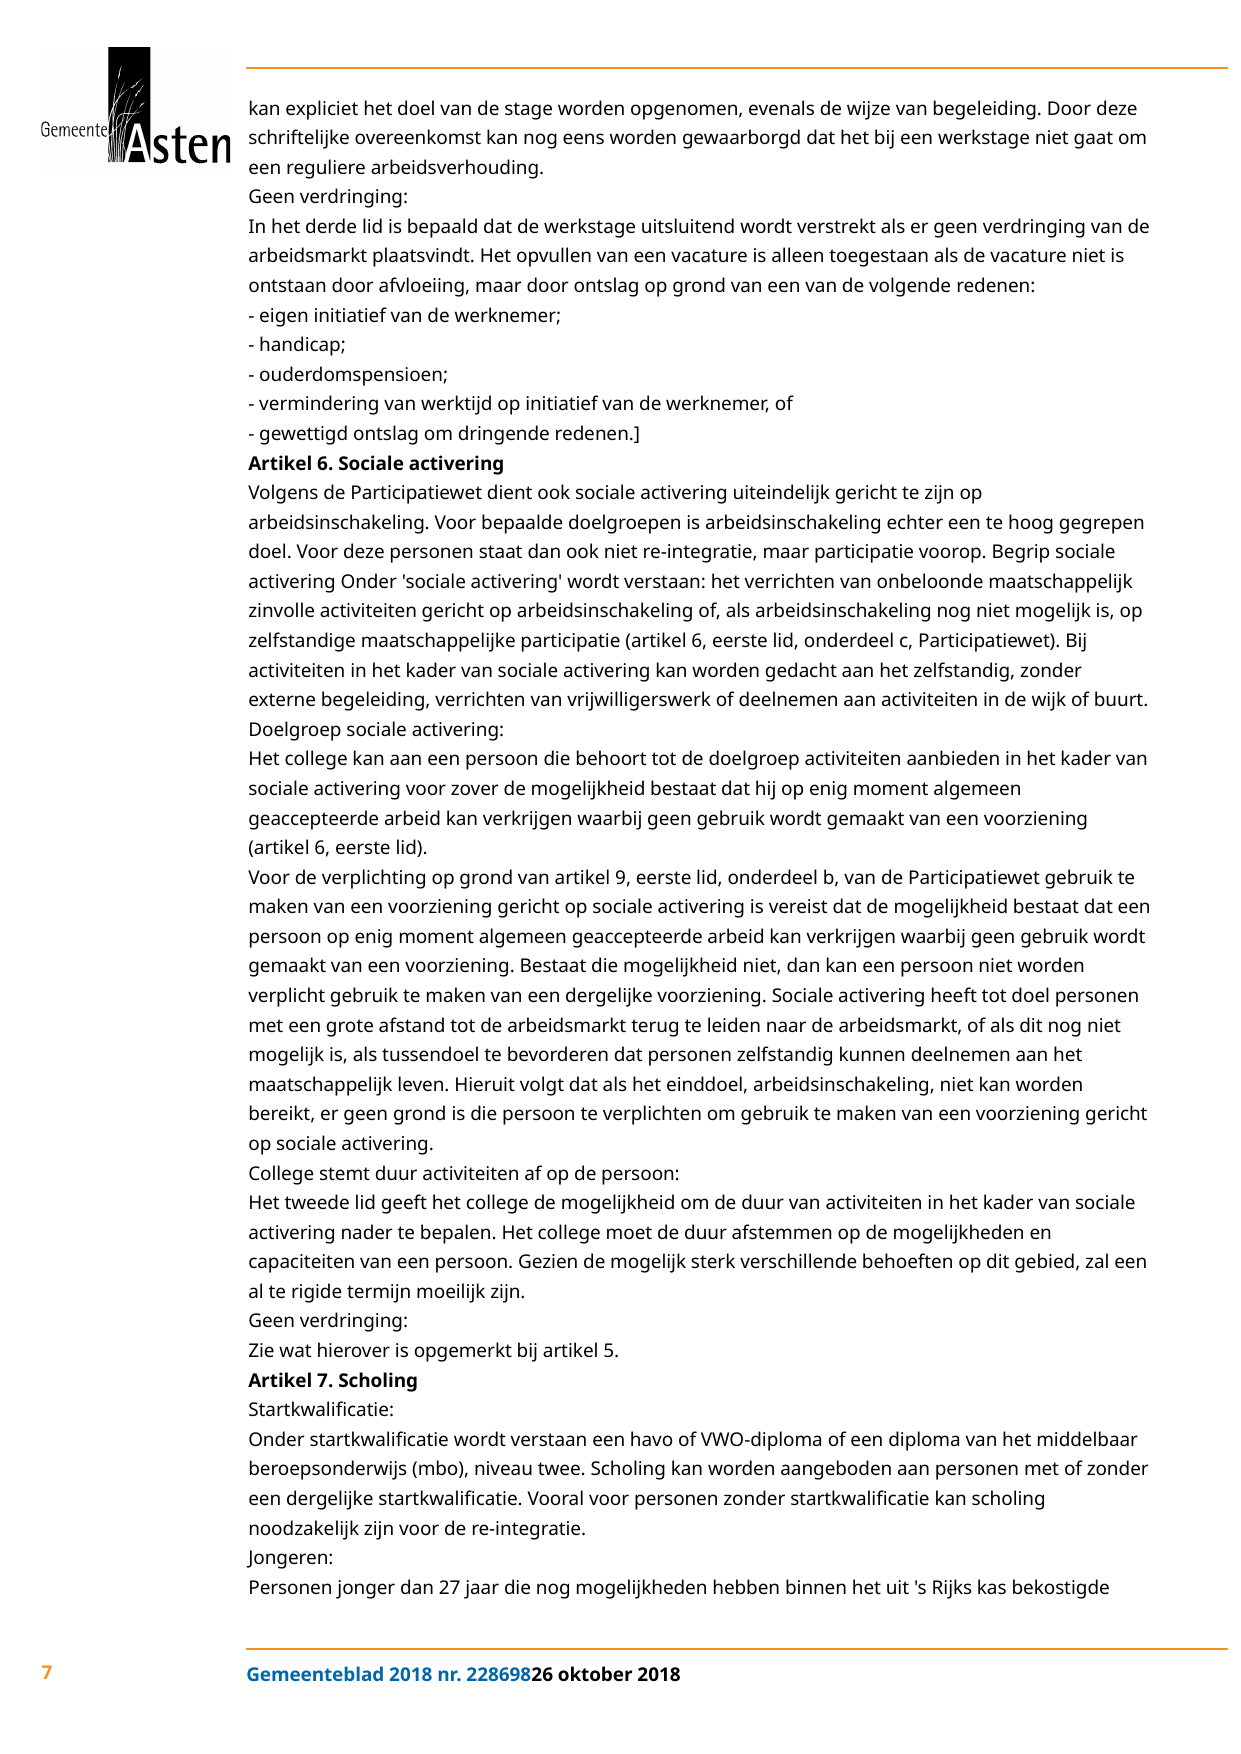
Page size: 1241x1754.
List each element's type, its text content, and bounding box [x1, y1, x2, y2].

text Artikel 7. Scholing [248, 1367, 1152, 1393]
picture [41, 47, 231, 172]
text Zie wat hierover is opgemerkt bij artikel 5. [248, 1337, 1152, 1363]
text - handicap; [248, 331, 1152, 357]
text - ouderdomspensioen; [248, 361, 1152, 387]
text Jongeren: [248, 1544, 1152, 1570]
text - gewettigd ontslag om dringende redenen.] [248, 420, 1152, 446]
text Geen verdringing: [248, 183, 1152, 209]
text Artikel 6. Sociale activering [248, 450, 1152, 476]
text Onder startkwalificatie wordt verstaan een havo of VWO-diploma of een diploma van het middelbaar beroepsonderwijs (mbo), niveau twee. Scholing kan worden aangeboden aan personen met of zonder een dergelijke startkwalificatie. Vooral voor personen zonder startkwalificatie kan scholing noodzakelijk zijn voor de re-integratie. [248, 1426, 1152, 1541]
text Het college kan aan een persoon die behoort tot de doelgroep activiteiten aanbieden in het kader van sociale activering voor zover de mogelijkheid bestaat dat hij op enig moment algemeen geaccepteerde arbeid kan verkrijgen waarbij geen gebruik wordt gemaakt van een voorziening (artikel 6, eerste lid). [248, 746, 1152, 860]
text Startkwalificatie: [248, 1396, 1152, 1422]
text Volgens de Participatiewet dient ook sociale activering uiteindelijk gericht te zijn op arbeidsinschakeling. Voor bepaalde doelgroepen is arbeidsinschakeling echter een te hoog gegrepen doel. Voor deze personen staat dan ook niet re-integratie, maar participatie voorop. Begrip sociale activering Onder 'sociale activering' wordt verstaan: het verrichten van onbeloonde maatschappelijk zinvolle activiteiten gericht op arbeidsinschakeling of, als arbeidsinschakeling nog niet mogelijk is, op zelfstandige maatschappelijke participatie (artikel 6, eerste lid, onderdeel c, Participatiewet). Bij activiteiten in het kader van sociale activering kan worden gedacht aan het zelfstandig, zonder externe begeleiding, verrichten van vrijwilligerswerk of deelnemen aan activiteiten in de wijk of buurt. [248, 479, 1152, 712]
text Voor de verplichting op grond van artikel 9, eerste lid, onderdeel b, van de Participatiewet gebruik te maken van een voorziening gericht op sociale activering is vereist dat de mogelijkheid bestaat dat een persoon op enig moment algemeen geaccepteerde arbeid kan verkrijgen waarbij geen gebruik wordt gemaakt van een voorziening. Bestaat die mogelijkheid niet, dan kan een persoon niet worden verplicht gebruik te maken van een dergelijke voorziening. Sociale activering heeft tot doel personen met een grote afstand tot de arbeidsmarkt terug te leiden naar de arbeidsmarkt, of als dit nog niet mogelijk is, als tussendoel te bevorderen dat personen zelfstandig kunnen deelnemen aan het maatschappelijk leven. Hieruit volgt dat als het einddoel, arbeidsinschakeling, niet kan worden bereikt, er geen grond is die persoon te verplichten om gebruik te maken van een voorziening gericht op sociale activering. [248, 864, 1152, 1156]
text - vermindering van werktijd op initiatief van de werknemer, of [248, 391, 1152, 416]
text Geen verdringing: [248, 1308, 1152, 1333]
text Het tweede lid geeft het college de mogelijkheid om de duur van activiteiten in het kader van sociale activering nader te bepalen. Het college moet de duur afstemmen op de mogelijkheden en capaciteiten van een persoon. Gezien de mogelijk sterk verschillende behoeften op dit gebied, zal een al te rigide termijn moeilijk zijn. [248, 1189, 1152, 1304]
text - eigen initiatief van de werknemer; [248, 302, 1152, 328]
text Personen jonger dan 27 jaar die nog mogelijkheden hebben binnen het uit 's Rijks kas bekostigde [248, 1574, 1152, 1600]
text Doelgroep sociale activering: [248, 716, 1152, 742]
text kan expliciet het doel van de stage worden opgenomen, evenals de wijze van begeleiding. Door deze schriftelijke overeenkomst kan nog eens worden gewaarborgd dat het bij een werkstage niet gaat om een reguliere arbeidsverhouding. [248, 95, 1152, 180]
text College stemt duur activiteiten af op de persoon: [248, 1160, 1152, 1186]
text In het derde lid is bepaald dat de werkstage uitsluitend wordt verstrekt als er geen verdringing van de arbeidsmarkt plaatsvindt. Het opvullen van een vacature is alleen toegestaan als de vacature niet is ontstaan door afvloeiing, maar door ontslag op grond van een van de volgende redenen: [248, 213, 1152, 298]
